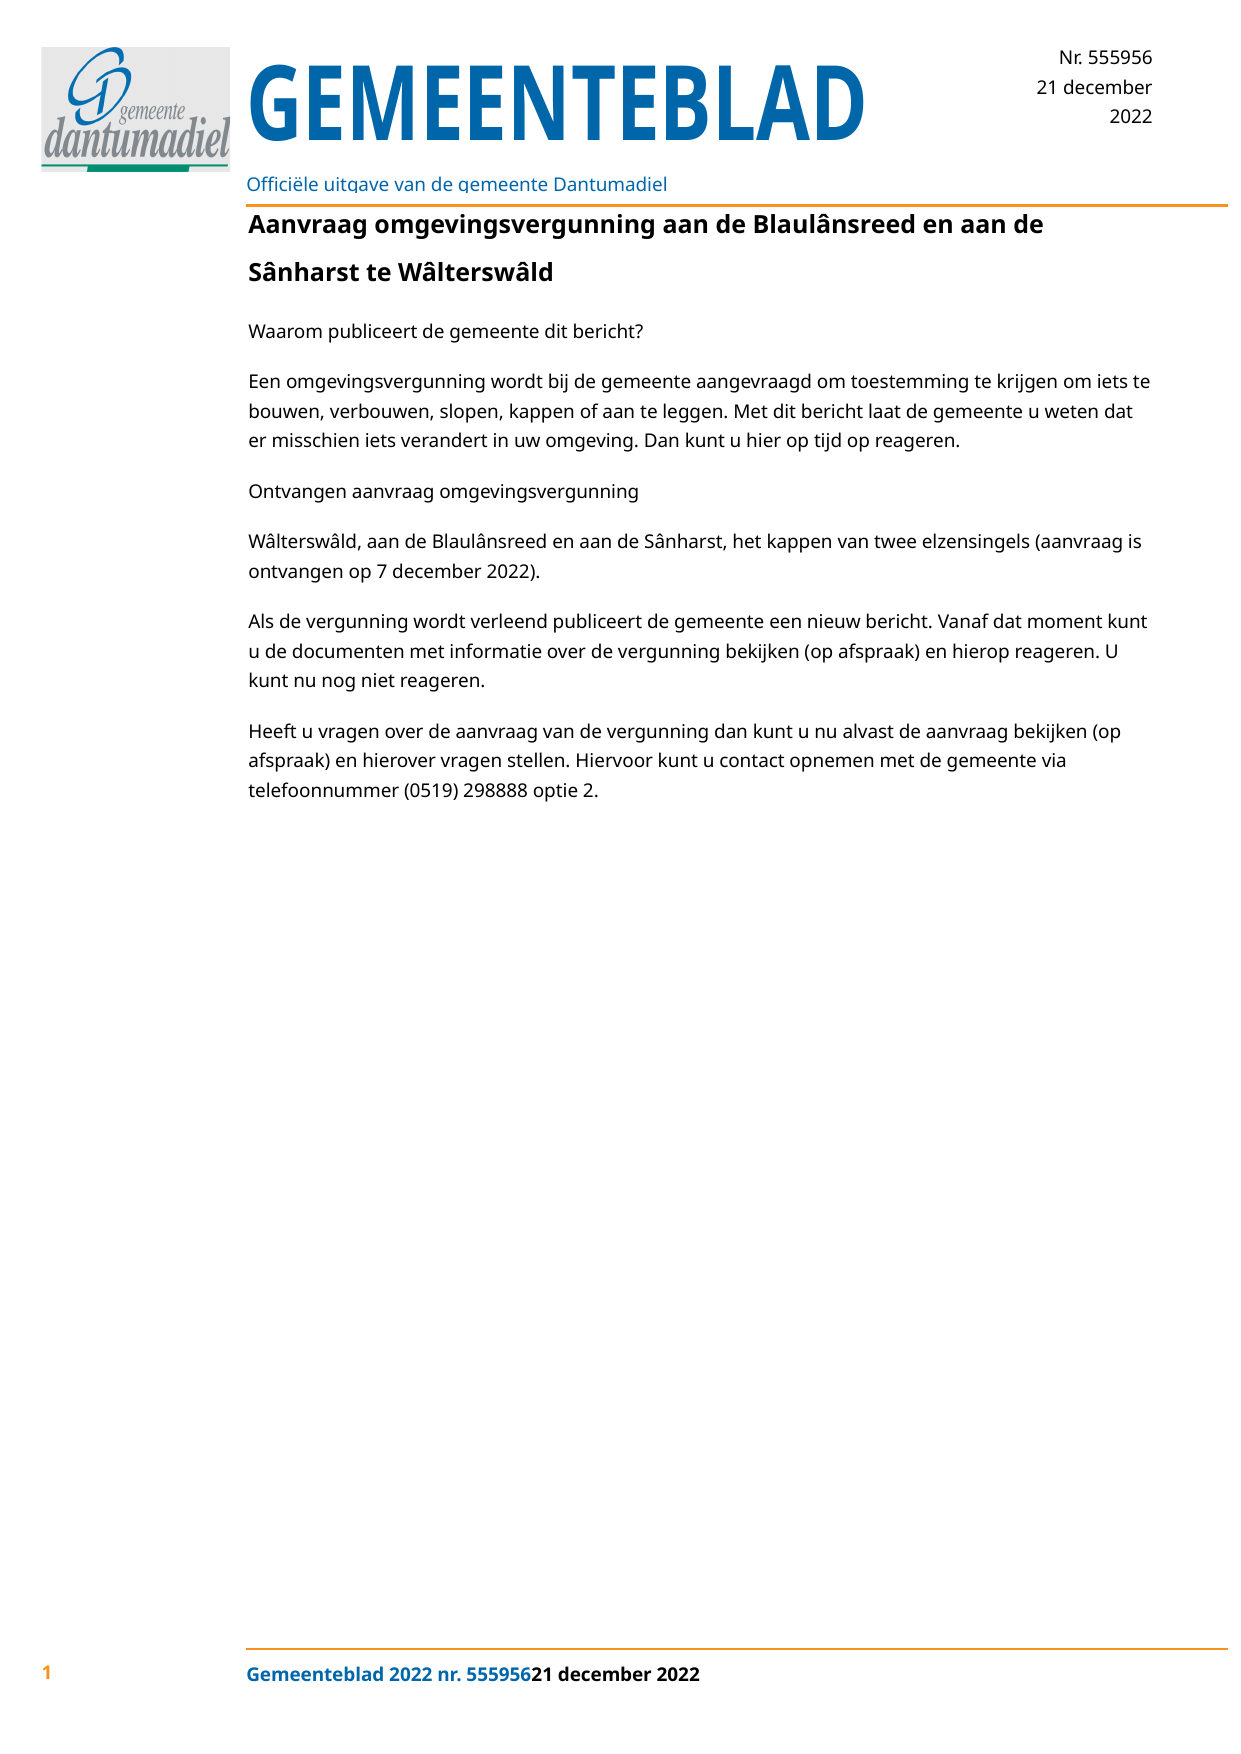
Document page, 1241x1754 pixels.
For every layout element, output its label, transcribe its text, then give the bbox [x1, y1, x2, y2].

text Een omgevingsvergunning wordt bij de gemeente aangevraagd om toestemming te krijgen om iets te bouwen, verbouwen, slopen, kappen of aan te leggen. Met dit bericht laat de gemeente u weten dat er misschien iets verandert in uw omgeving. Dan kunt u hier op tijd op reageren. [248, 368, 1152, 453]
text Ontvangen aanvraag omgevingsvergunning [248, 478, 1152, 504]
text Als de vergunning wordt verleend publiceert de gemeente een nieuw bericht. Vanaf dat moment kunt u de documenten met informatie over de vergunning bekijken (op afspraak) en hierop reageren. U kunt nu nog niet reageren. [248, 608, 1152, 693]
text Wâlterswâld, aan de Blaulânsreed en aan de Sânharst, het kappen van twee elzensingels (aanvraag is ontvangen op 7 december 2022). [248, 528, 1152, 584]
text Waarom publiceert de gemeente dit bericht? [248, 318, 1152, 344]
picture [41, 47, 231, 172]
text Aanvraag omgevingsvergunning aan de Blaulânsreed en aan de Sânharst te Wâlterswâld [248, 207, 1152, 288]
text Heeft u vragen over de aanvraag van de vergunning dan kunt u nu alvast de aanvraag bekijken (op afspraak) en hierover vragen stellen. Hiervoor kunt u contact opnemen met de gemeente via telefoonnummer (0519) 298888 optie 2. [248, 718, 1152, 803]
